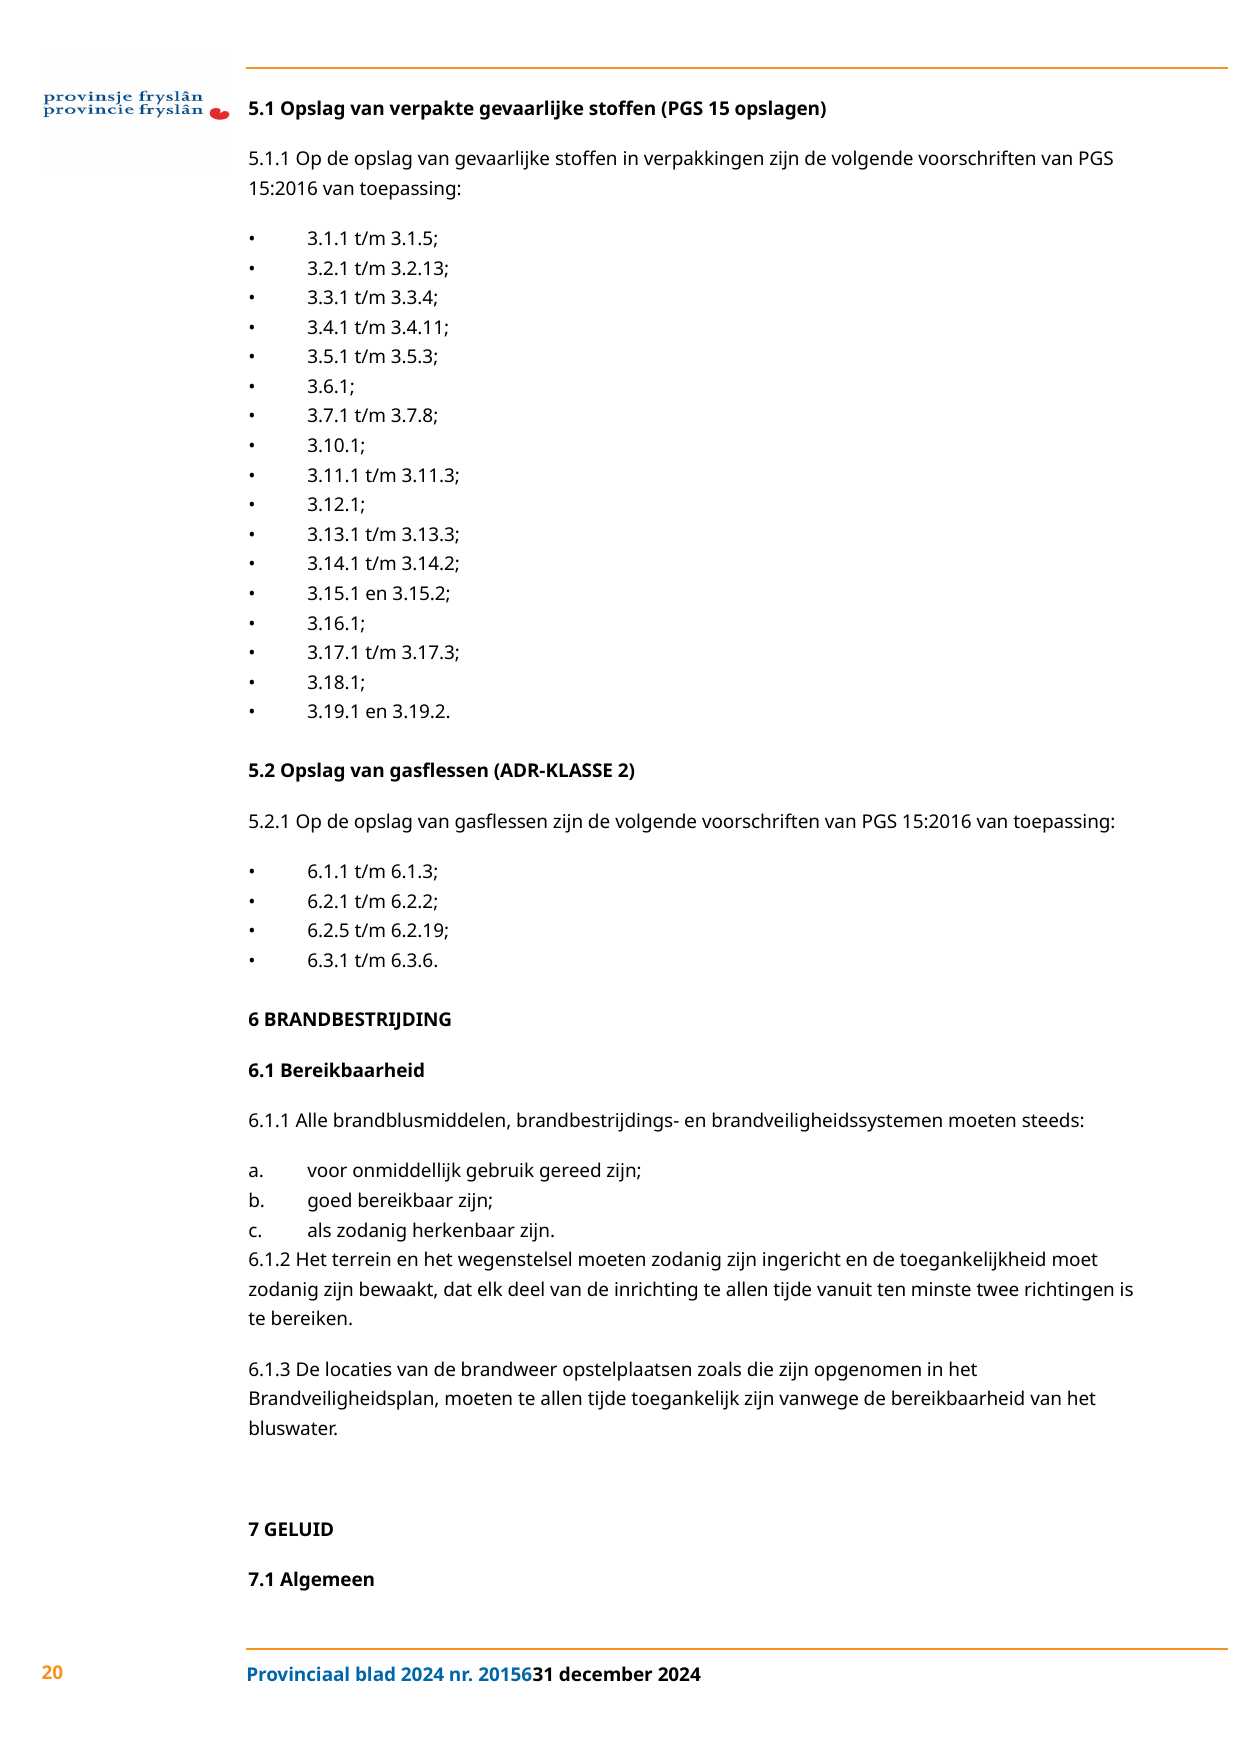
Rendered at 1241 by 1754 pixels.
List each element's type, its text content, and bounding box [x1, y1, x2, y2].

list 3.17.1 t/m 3.17.3; [248, 639, 1152, 665]
list goed bereikbaar zijn; [248, 1187, 1152, 1213]
list 3.11.1 t/m 3.11.3; [248, 462, 1152, 488]
text 7.1 Algemeen [248, 1566, 1152, 1592]
text 5.1 Opslag van verpakte gevaarlijke stoffen (PGS 15 opslagen) [248, 95, 1152, 121]
text 6 BRANDBESTRIJDING [248, 1006, 1152, 1032]
text 6.1.2 Het terrein en het wegenstelsel moeten zodanig zijn ingericht en de toegankelijkheid moet zodanig zijn bewaakt, dat elk deel van de inrichting te allen tijde vanuit ten minste twee richtingen is te bereiken. [248, 1246, 1152, 1331]
text 6.1.3 De locaties van de brandweer opstelplaatsen zoals die zijn opgenomen in het Brandveiligheidsplan, moeten te allen tijde toegankelijk zijn vanwege de bereikbaarheid van het bluswater. [248, 1356, 1152, 1441]
list 6.2.5 t/m 6.2.19; [248, 918, 1152, 943]
list 6.2.1 t/m 6.2.2; [248, 888, 1152, 914]
list 6.1.1 t/m 6.1.3; [248, 858, 1152, 884]
list 3.6.1; [248, 373, 1152, 399]
list 3.14.1 t/m 3.14.2; [248, 551, 1152, 576]
list 3.19.1 en 3.19.2. [248, 698, 1152, 724]
list 6.3.1 t/m 6.3.6. [248, 947, 1152, 973]
list 3.15.1 en 3.15.2; [248, 580, 1152, 606]
list 3.4.1 t/m 3.4.11; [248, 314, 1152, 340]
text 5.1.1 Op de opslag van gevaarlijke stoffen in verpakkingen zijn de volgende voorschriften van PGS 15:2016 van toepassing: [248, 145, 1152, 201]
list 3.3.1 t/m 3.3.4; [248, 284, 1152, 310]
list als zodanig herkenbaar zijn. [248, 1217, 1152, 1243]
list 3.16.1; [248, 610, 1152, 636]
text 7 GELUID [248, 1516, 1152, 1542]
list 3.7.1 t/m 3.7.8; [248, 403, 1152, 428]
list 3.18.1; [248, 669, 1152, 695]
text 5.2.1 Op de opslag van gasflessen zijn de volgende voorschriften van PGS 15:2016 van toepassing: [248, 808, 1152, 834]
list 3.13.1 t/m 3.13.3; [248, 521, 1152, 547]
list 3.12.1; [248, 491, 1152, 517]
picture [41, 47, 231, 172]
list 3.1.1 t/m 3.1.5; [248, 225, 1152, 251]
list 3.10.1; [248, 432, 1152, 458]
text 6.1.1 Alle brandblusmiddelen, brandbestrijdings- en brandveiligheidssystemen moeten steeds: [248, 1107, 1152, 1133]
text 6.1 Bereikbaarheid [248, 1057, 1152, 1083]
text 5.2 Opslag van gasflessen (ADR-KLASSE 2) [248, 758, 1152, 783]
list voor onmiddellijk gebruik gereed zijn; [248, 1158, 1152, 1183]
list 3.5.1 t/m 3.5.3; [248, 343, 1152, 369]
list 3.2.1 t/m 3.2.13; [248, 255, 1152, 281]
